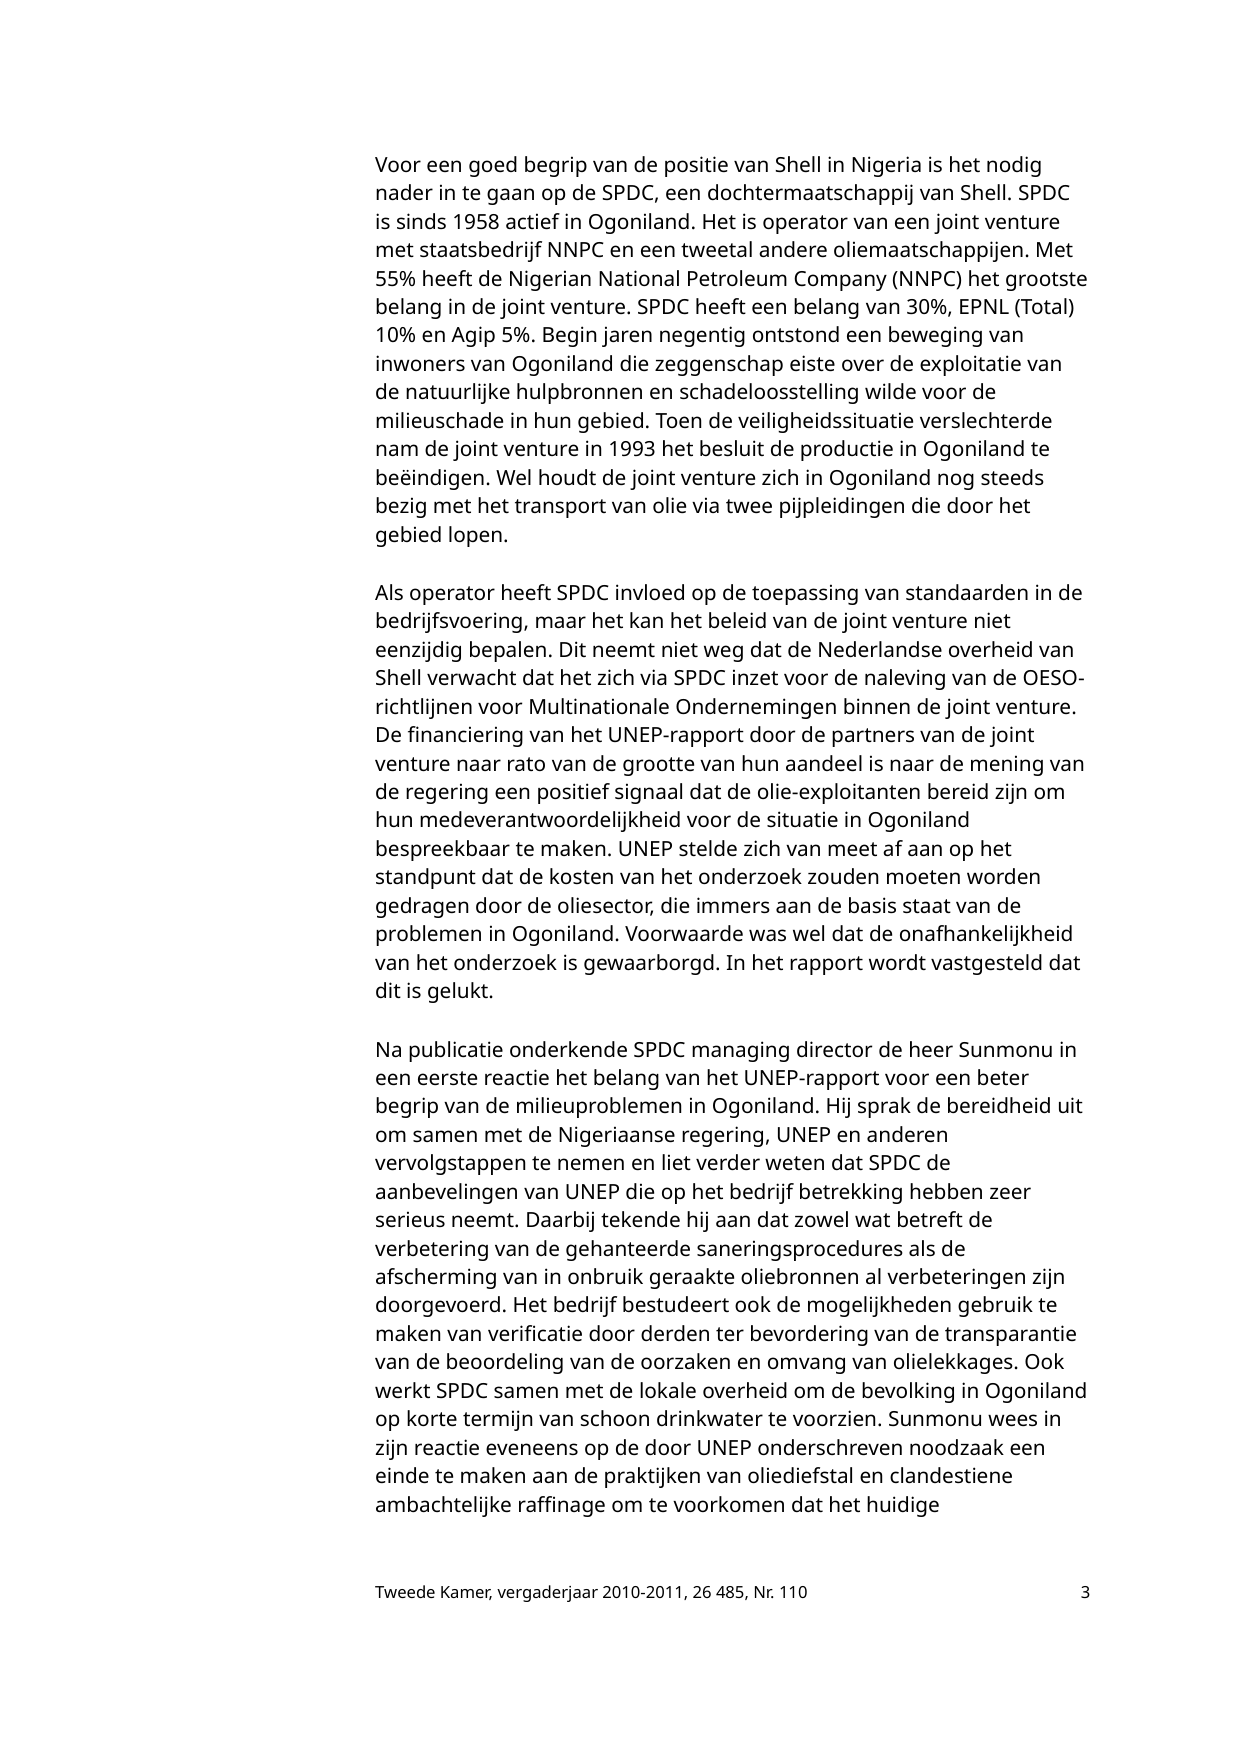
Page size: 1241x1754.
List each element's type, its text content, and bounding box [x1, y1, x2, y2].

text Als operator heeft SPDC invloed op de toepassing van standaarden in de bedrijfsvoering, maar het kan het beleid van de joint venture niet eenzijdig bepalen. Dit neemt niet weg dat de Nederlandse overheid van Shell verwacht dat het zich via SPDC inzet voor de naleving van de OESO-richtlijnen voor Multinationale Ondernemingen binnen de joint venture. De financiering van het UNEP-rapport door de partners van de joint venture naar rato van de grootte van hun aandeel is naar de mening van de regering een positief signaal dat de olie-exploitanten bereid zijn om hun medeverantwoordelijkheid voor de situatie in Ogoniland bespreekbaar te maken. UNEP stelde zich van meet af aan op het standpunt dat de kosten van het onderzoek zouden moeten worden gedragen door de oliesector, die immers aan de basis staat van de problemen in Ogoniland. Voorwaarde was wel dat de onafhankelijkheid van het onderzoek is gewaarborgd. In het rapport wordt vastgesteld dat dit is gelukt. [375, 578, 1090, 1005]
text Voor een goed begrip van de positie van Shell in Nigeria is het nodig nader in te gaan op de SPDC, een dochtermaatschappij van Shell. SPDC is sinds 1958 actief in Ogoniland. Het is operator van een joint venture met staatsbedrijf NNPC en een tweetal andere oliemaatschappijen. Met 55% heeft de Nigerian National Petroleum Company (NNPC) het grootste belang in de joint venture. SPDC heeft een belang van 30%, EPNL (Total) 10% en Agip 5%. Begin jaren negentig ontstond een beweging van inwoners van Ogoniland die zeggenschap eiste over de exploitatie van de natuurlijke hulpbronnen en schadeloosstelling wilde voor de milieuschade in hun gebied. Toen de veiligheidssituatie verslechterde nam de joint venture in 1993 het besluit de productie in Ogoniland te beëindigen. Wel houdt de joint venture zich in Ogoniland nog steeds bezig met het transport van olie via twee pijpleidingen die door het gebied lopen. [375, 150, 1090, 548]
text Na publicatie onderkende SPDC managing director de heer Sunmonu in een eerste reactie het belang van het UNEP-rapport voor een beter begrip van de milieuproblemen in Ogoniland. Hij sprak de bereidheid uit om samen met de Nigeriaanse regering, UNEP en anderen vervolgstappen te nemen en liet verder weten dat SPDC de aanbevelingen van UNEP die op het bedrijf betrekking hebben zeer serieus neemt. Daarbij tekende hij aan dat zowel wat betreft de verbetering van de gehanteerde saneringsprocedures als de afscherming van in onbruik geraakte oliebronnen al verbeteringen zijn doorgevoerd. Het bedrijf bestudeert ook de mogelijkheden gebruik te maken van verificatie door derden ter bevordering van de transparantie van de beoordeling van de oorzaken en omvang van olielekkages. Ook werkt SPDC samen met de lokale overheid om de bevolking in Ogoniland op korte termijn van schoon drinkwater te voorzien. Sunmonu wees in zijn reactie eveneens op de door UNEP onderschreven noodzaak een einde te maken aan de praktijken van oliediefstal en clandestiene ambachtelijke raffinage om te voorkomen dat het huidige [375, 1035, 1090, 1518]
